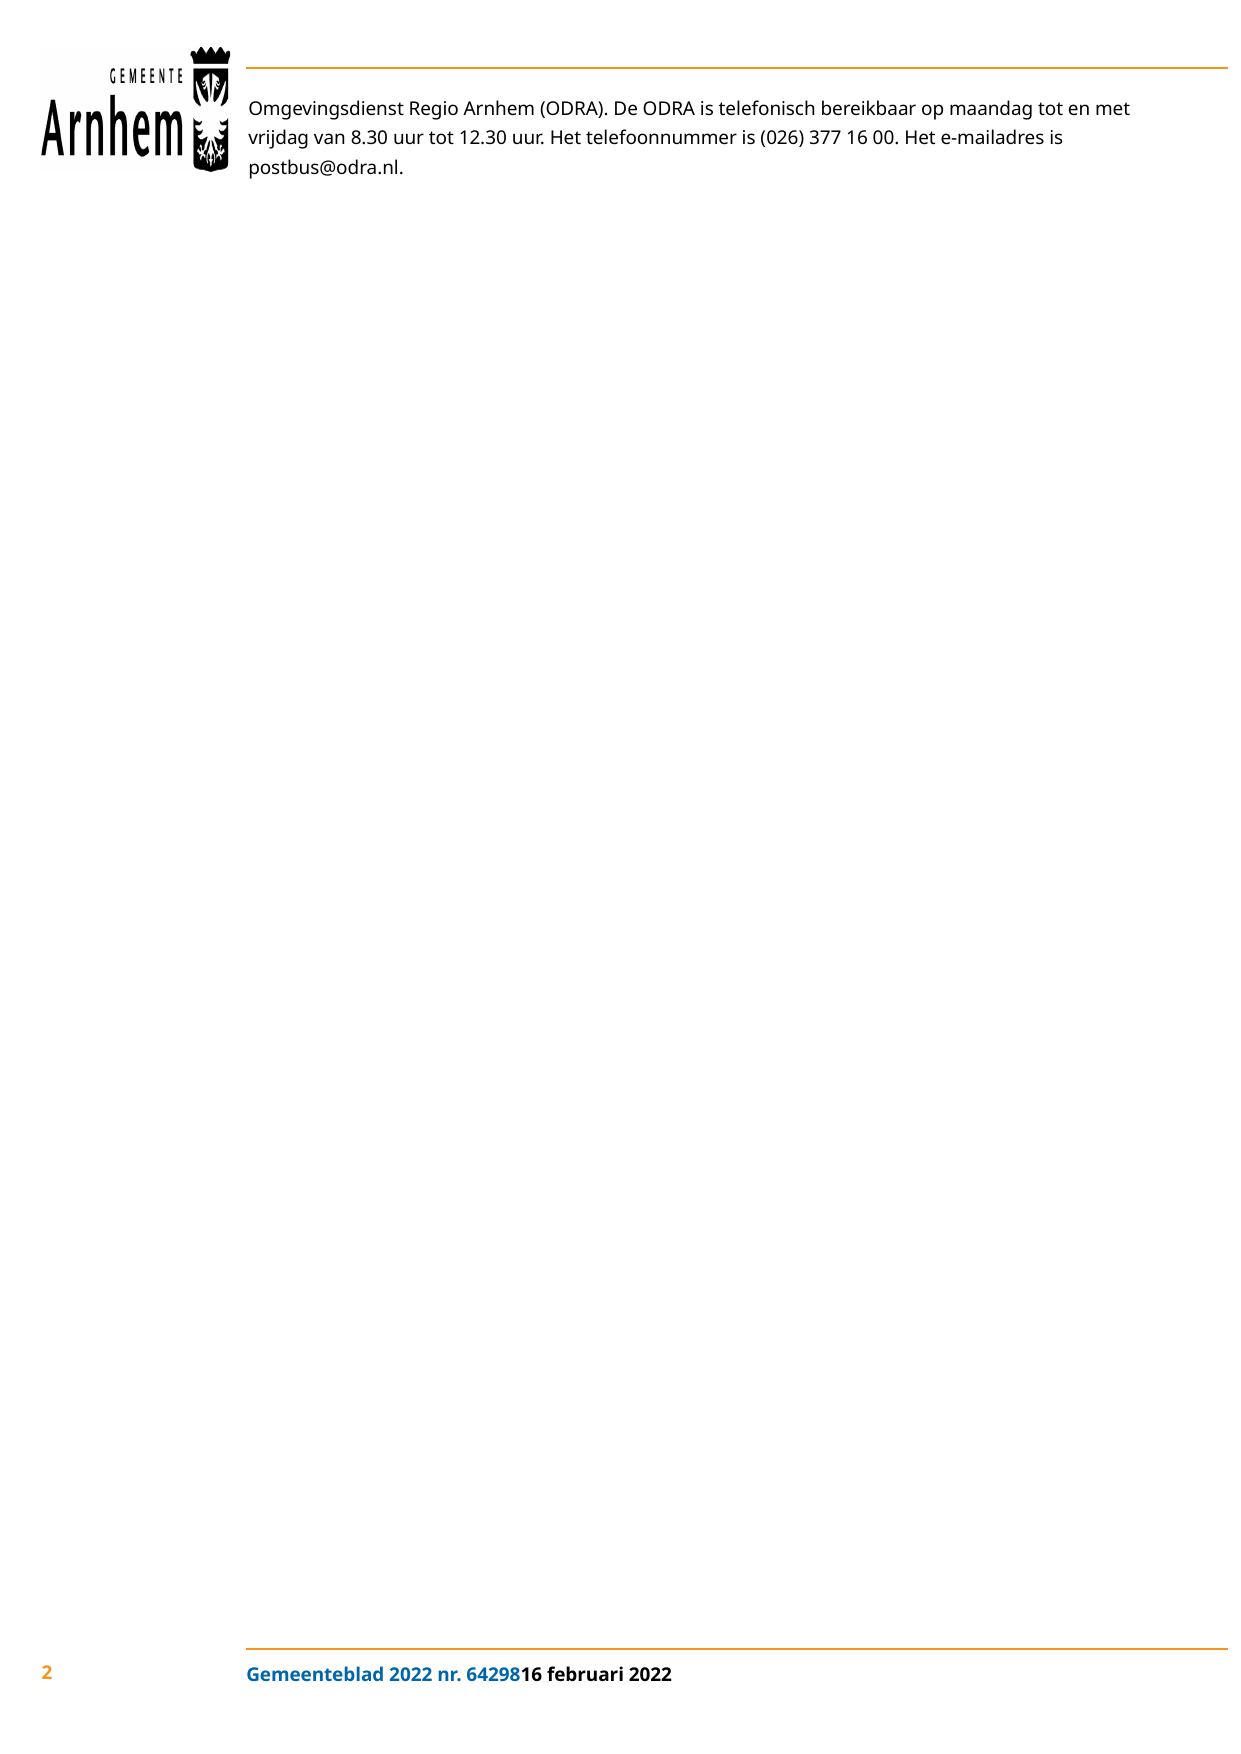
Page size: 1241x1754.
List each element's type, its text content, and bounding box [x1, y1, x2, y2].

text Omgevingsdienst Regio Arnhem (ODRA). De ODRA is telefonisch bereikbaar op maandag tot en met vrijdag van 8.30 uur tot 12.30 uur. Het telefoonnummer is (026) 377 16 00. Het e-mailadres is postbus@odra.nl. [248, 95, 1152, 180]
picture [41, 47, 231, 172]
